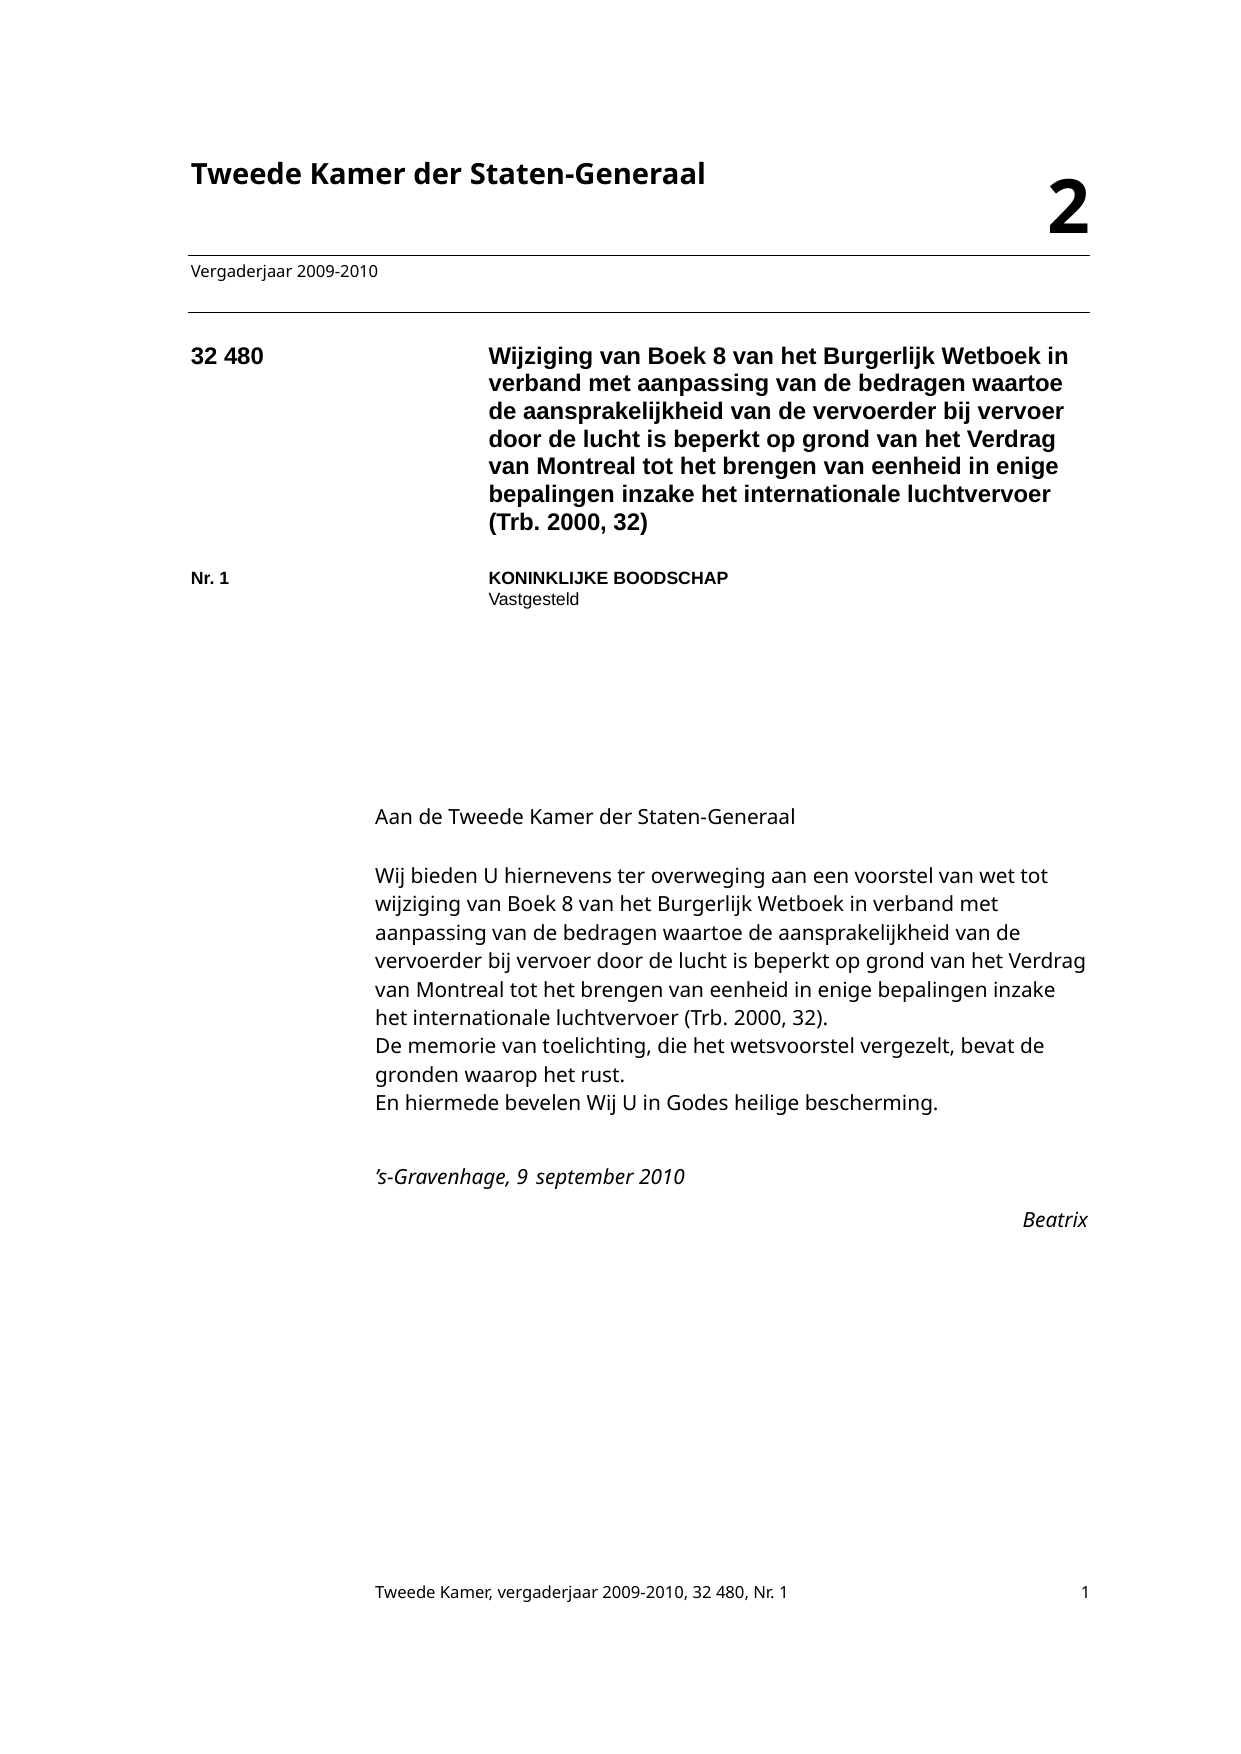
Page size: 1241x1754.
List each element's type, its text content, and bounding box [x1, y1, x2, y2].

text Wij bieden U hiernevens ter overweging aan een voorstel van wet tot wijziging van Boek 8 van het Burgerlijk Wetboek in verband met aanpassing van de bedragen waartoe de aansprakelijkheid van de vervoerder bij vervoer door de lucht is beperkt op grond van het Verdrag van Montreal tot het brengen van eenheid in enige bepalingen inzake het internationale luchtvervoer (Trb. 2000, 32). [375, 861, 1090, 1032]
text Beatrix [375, 1205, 1090, 1234]
table_cell [485, 313, 1090, 339]
table_cell [188, 313, 485, 339]
table_cell Vergaderjaar 2009-2010 [188, 256, 485, 312]
text En hiermede bevelen Wij U in Godes heilige bescherming. [375, 1088, 1090, 1117]
table_header 2 [910, 150, 1090, 255]
table_cell Wijziging van Boek 8 van het Burgerlijk Wetboek in verband met aanpassing van de bedragen waartoe de aansprakelijkheid van de vervoerder bij vervoer door de lucht is beperkt op grond van het Verdrag van Montreal tot het brengen van eenheid in enige bepalingen inzake het internationale luchtvervoer (Trb. 2000, 32) [485, 339, 1090, 565]
table_header Tweede Kamer der Staten-Generaal [188, 150, 909, 255]
table_cell [485, 256, 1090, 312]
table_cell 32 480 [188, 339, 485, 565]
text ’s-Gravenhage, 9 september 2010 [375, 1162, 1090, 1190]
text Aan de Tweede Kamer der Staten-Generaal [375, 802, 1090, 831]
text De memorie van toelichting, die het wetsvoorstel vergezelt, bevat de gronden waarop het rust. [375, 1032, 1090, 1088]
table_cell Nr. 1 [188, 565, 485, 684]
table_cell KONINKLIJKE BOODSCHAP Vastgesteld [485, 565, 1090, 684]
